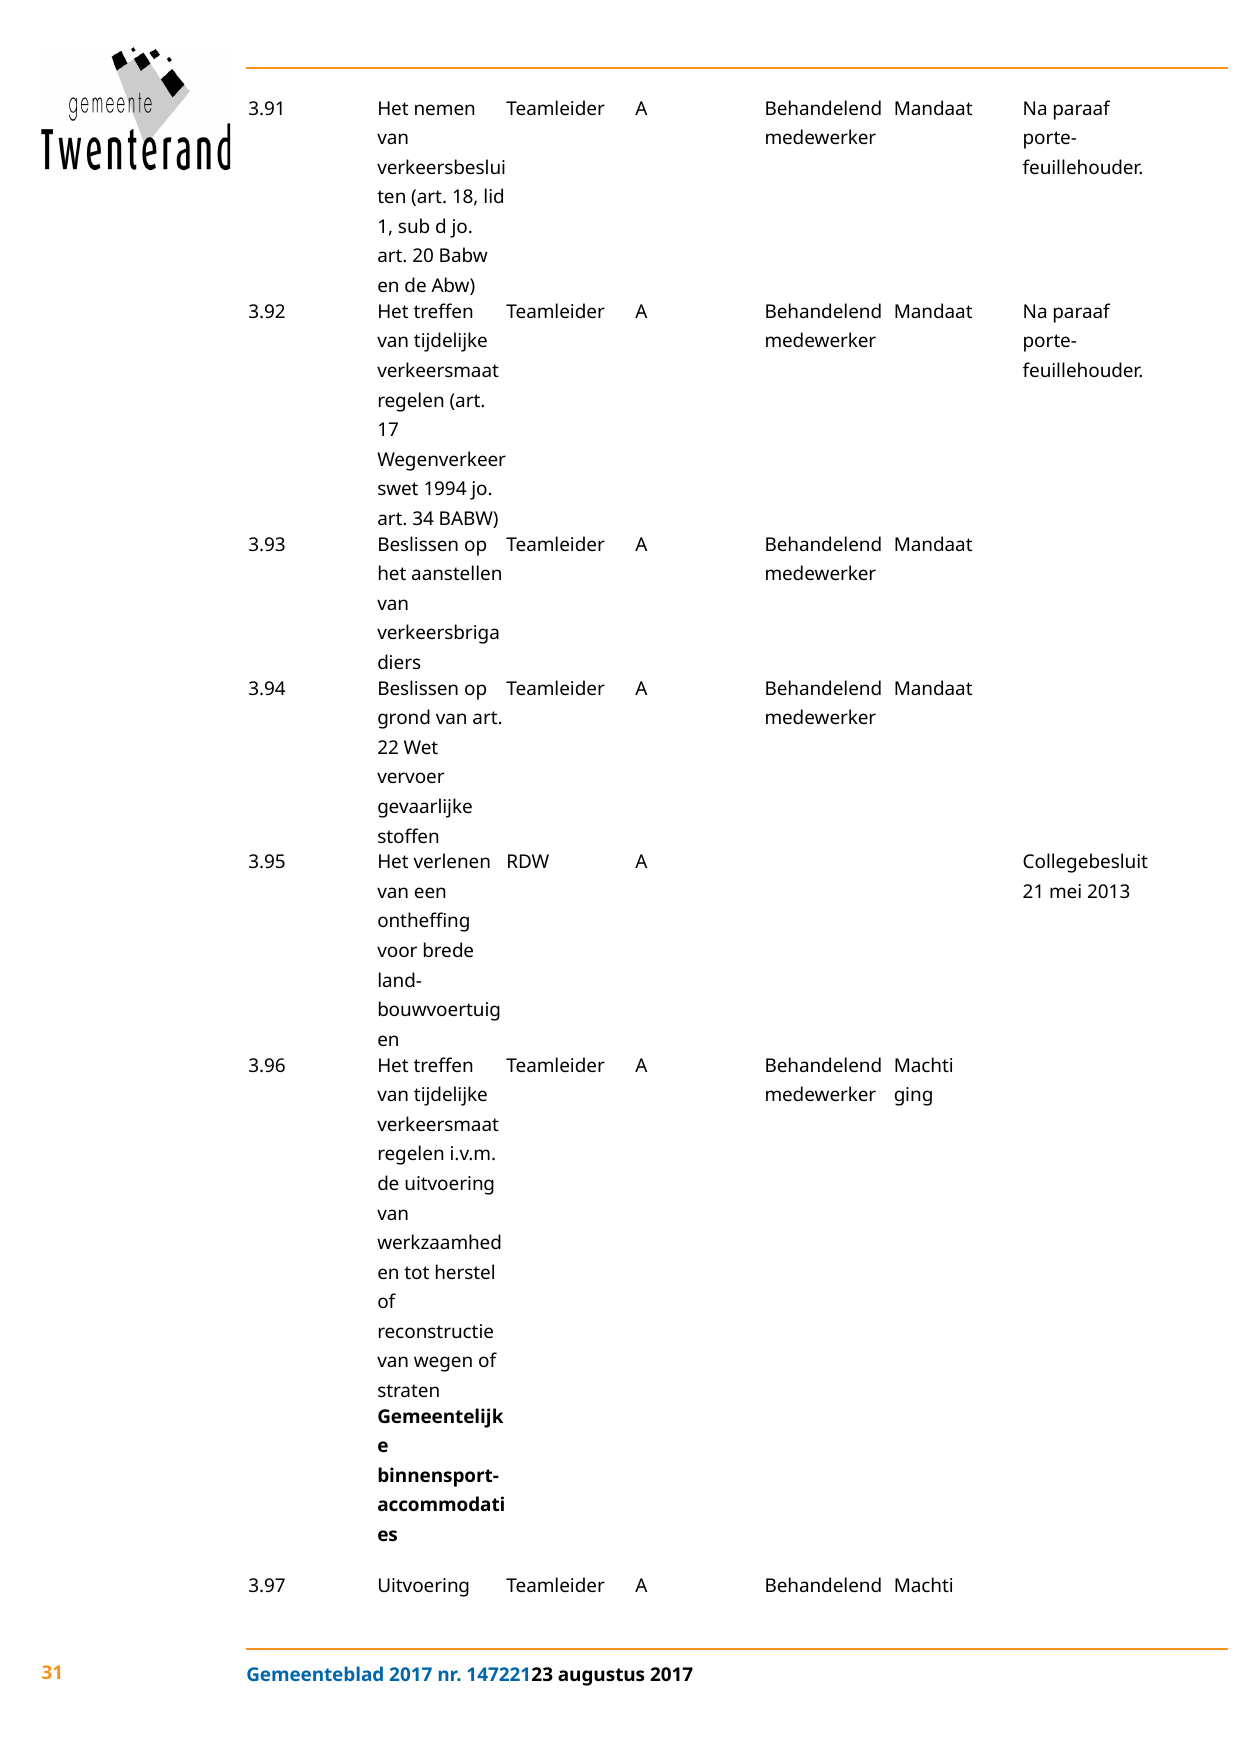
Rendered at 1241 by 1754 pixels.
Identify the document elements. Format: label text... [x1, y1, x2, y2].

table_cell Mandaat [894, 95, 1022, 298]
table_cell Teamleider [506, 1573, 635, 1598]
table_cell [1023, 1403, 1152, 1547]
table_cell Teamleider [506, 675, 635, 848]
table_cell [1023, 1052, 1152, 1403]
table_cell Na paraaf porte-feuillehouder. [1023, 298, 1152, 531]
table_cell [506, 1403, 635, 1547]
table_cell A [635, 298, 764, 531]
table_cell 3.92 [248, 298, 377, 531]
table_cell [506, 1547, 635, 1573]
table_cell [248, 1403, 377, 1547]
table_cell Teamleider [506, 298, 635, 531]
table_cell 3.93 [248, 531, 377, 675]
table_cell [377, 1547, 506, 1573]
table_cell 3.91 [248, 95, 377, 298]
table_cell 3.95 [248, 849, 377, 1052]
table_cell [764, 1403, 893, 1547]
table_cell Behandelend medewerker [764, 1052, 893, 1403]
table_cell Teamleider [506, 95, 635, 298]
table_cell [248, 1547, 377, 1573]
table_cell 3.96 [248, 1052, 377, 1403]
table_cell Mandaat [894, 531, 1022, 675]
table_cell A [635, 675, 764, 848]
table_cell [894, 849, 1022, 1052]
table_cell [1023, 1547, 1152, 1573]
table_cell Het verlenen van een ontheffing voor brede land- bouwvoertuigen [377, 849, 506, 1052]
table_cell [1023, 531, 1152, 675]
table_cell Na paraaf porte-feuillehouder. [1023, 95, 1152, 298]
table_cell Het treffen van tijdelijke verkeersmaatregelen i.v.m. de uitvoering van werkzaamheden tot herstel of reconstructie van wegen of straten [377, 1052, 506, 1403]
table_cell Behandelend medewerker [764, 675, 893, 848]
table_cell A [635, 531, 764, 675]
table_cell Machti [894, 1573, 1022, 1598]
table_cell Machti ging [894, 1052, 1022, 1403]
table_cell A [635, 849, 764, 1052]
table_cell RDW [506, 849, 635, 1052]
table_cell Gemeentelijke binnensport-accommodaties [377, 1403, 506, 1547]
table_cell [764, 849, 893, 1052]
table_cell Mandaat [894, 298, 1022, 531]
table_cell Collegebesluit 21 mei 2013 [1023, 849, 1152, 1052]
table_cell Behandelend medewerker [764, 95, 893, 298]
table_cell 3.97 [248, 1573, 377, 1598]
table_cell Beslissen op grond van art. 22 Wet vervoer gevaarlijke stoffen [377, 675, 506, 848]
table_cell A [635, 1573, 764, 1598]
table_cell Beslissen op het aanstellen van verkeersbrigadiers [377, 531, 506, 675]
table_cell Uitvoering [377, 1573, 506, 1598]
table_cell [764, 1547, 893, 1573]
table_cell Het treffen van tijdelijke verkeersmaatregelen (art. 17 Wegenverkeerswet 1994 jo. art. 34 BABW) [377, 298, 506, 531]
table_cell Teamleider [506, 1052, 635, 1403]
table_cell A [635, 1052, 764, 1403]
table_cell [1023, 675, 1152, 848]
table_cell Teamleider [506, 531, 635, 675]
table_cell [635, 1403, 764, 1547]
table_cell [894, 1547, 1022, 1573]
table_cell Behandelend medewerker [764, 298, 893, 531]
table_cell [1023, 1573, 1152, 1598]
table_cell [635, 1547, 764, 1573]
table_cell Behandelend [764, 1573, 893, 1598]
table_cell Behandelend medewerker [764, 531, 893, 675]
table_cell 3.94 [248, 675, 377, 848]
table_cell Mandaat [894, 675, 1022, 848]
picture [41, 47, 231, 172]
table_cell A [635, 95, 764, 298]
table_cell Het nemen van verkeersbesluiten (art. 18, lid 1, sub d jo. art. 20 Babw en de Abw) [377, 95, 506, 298]
table_cell [894, 1403, 1022, 1547]
